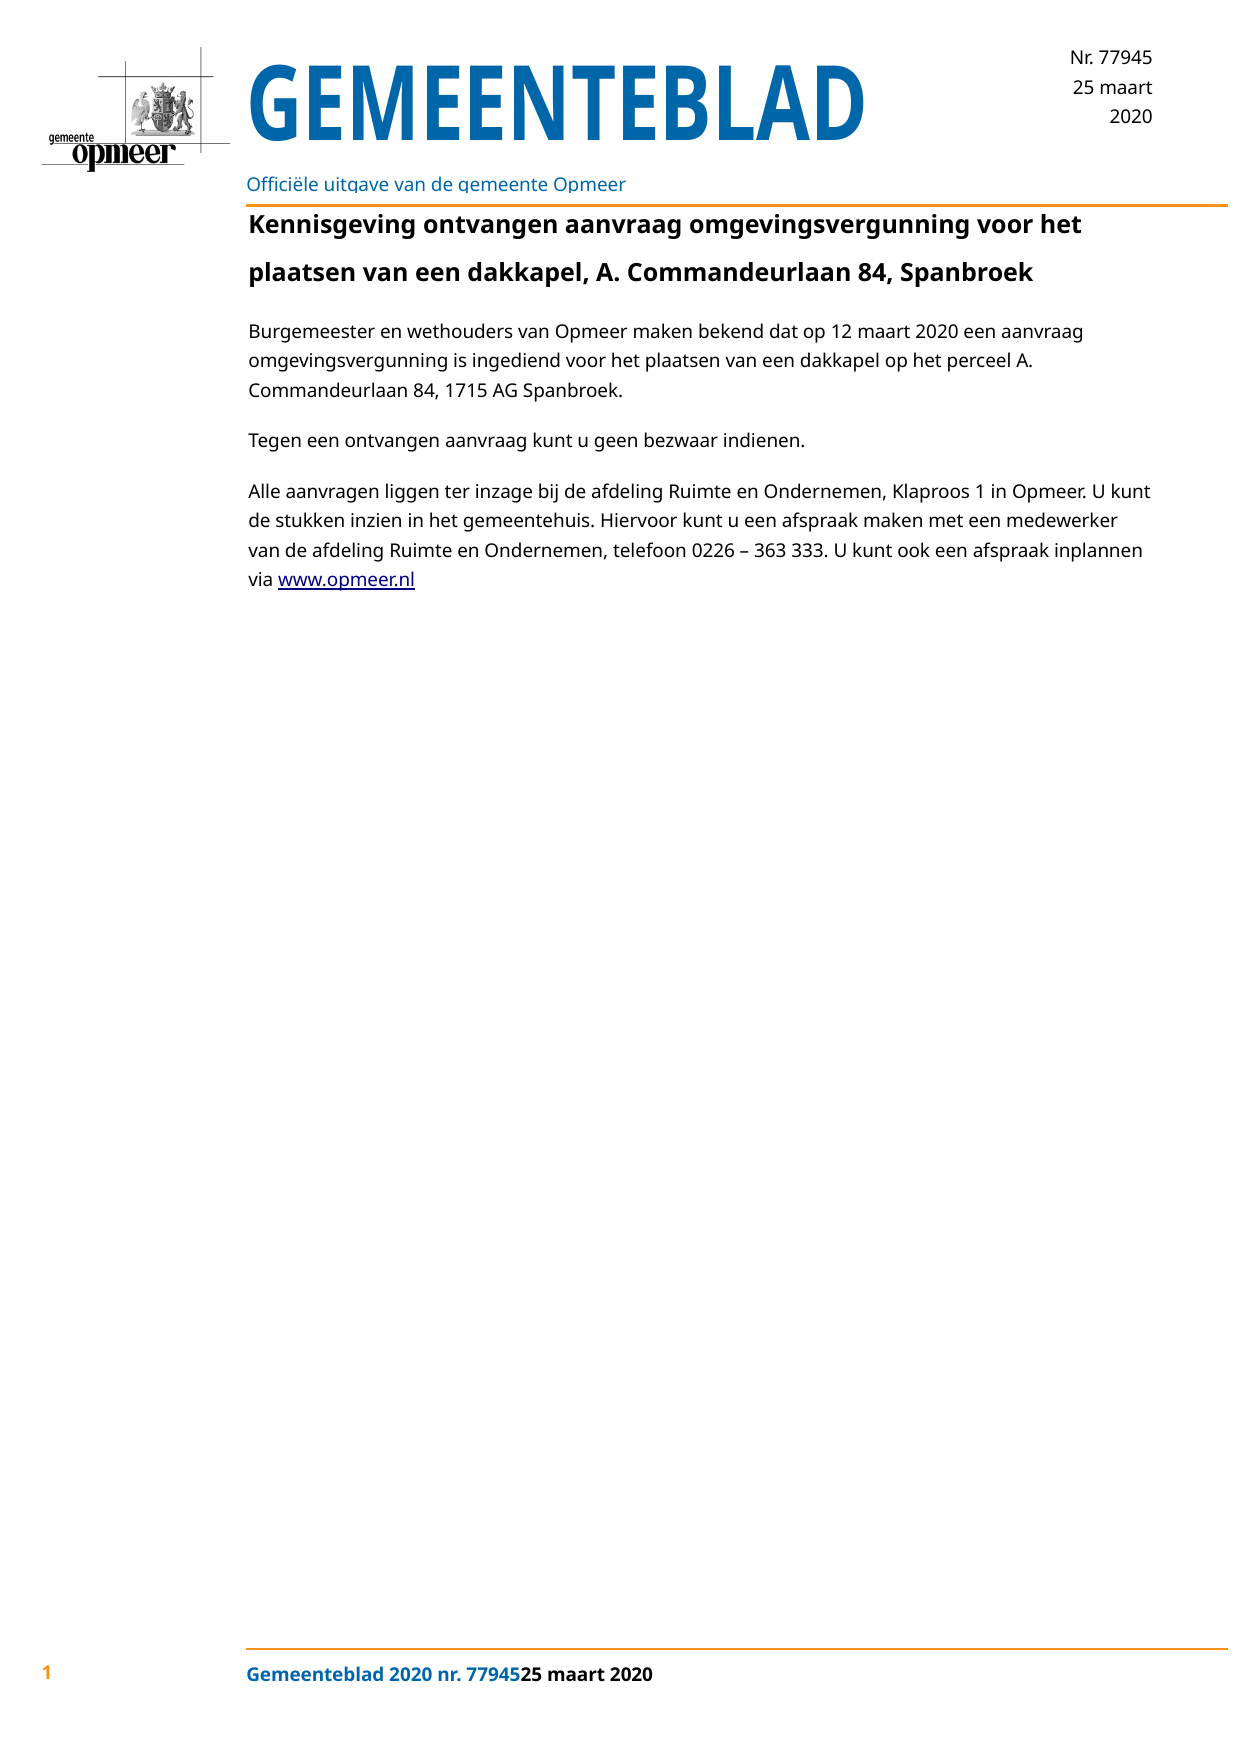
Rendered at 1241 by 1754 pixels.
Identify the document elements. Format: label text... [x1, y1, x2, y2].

text Burgemeester en wethouders van Opmeer maken bekend dat op 12 maart 2020 een aanvraag omgevingsvergunning is ingediend voor het plaatsen van een dakkapel op het perceel A. Commandeurlaan 84, 1715 AG Spanbroek. [248, 318, 1152, 403]
text Kennisgeving ontvangen aanvraag omgevingsvergunning voor het plaatsen van een dakkapel, A. Commandeurlaan 84, Spanbroek [248, 207, 1152, 288]
picture [41, 47, 231, 172]
text Tegen een ontvangen aanvraag kunt u geen bezwaar indienen. [248, 427, 1152, 453]
text Alle aanvragen liggen ter inzage bij de afdeling Ruimte en Ondernemen, Klaproos 1 in Opmeer. U kunt de stukken inzien in het gemeentehuis. Hiervoor kunt u een afspraak maken met een medewerker van de afdeling Ruimte en Ondernemen, telefoon 0226 – 363 333. U kunt ook een afspraak inplannen via www.opmeer.nl [248, 478, 1152, 592]
